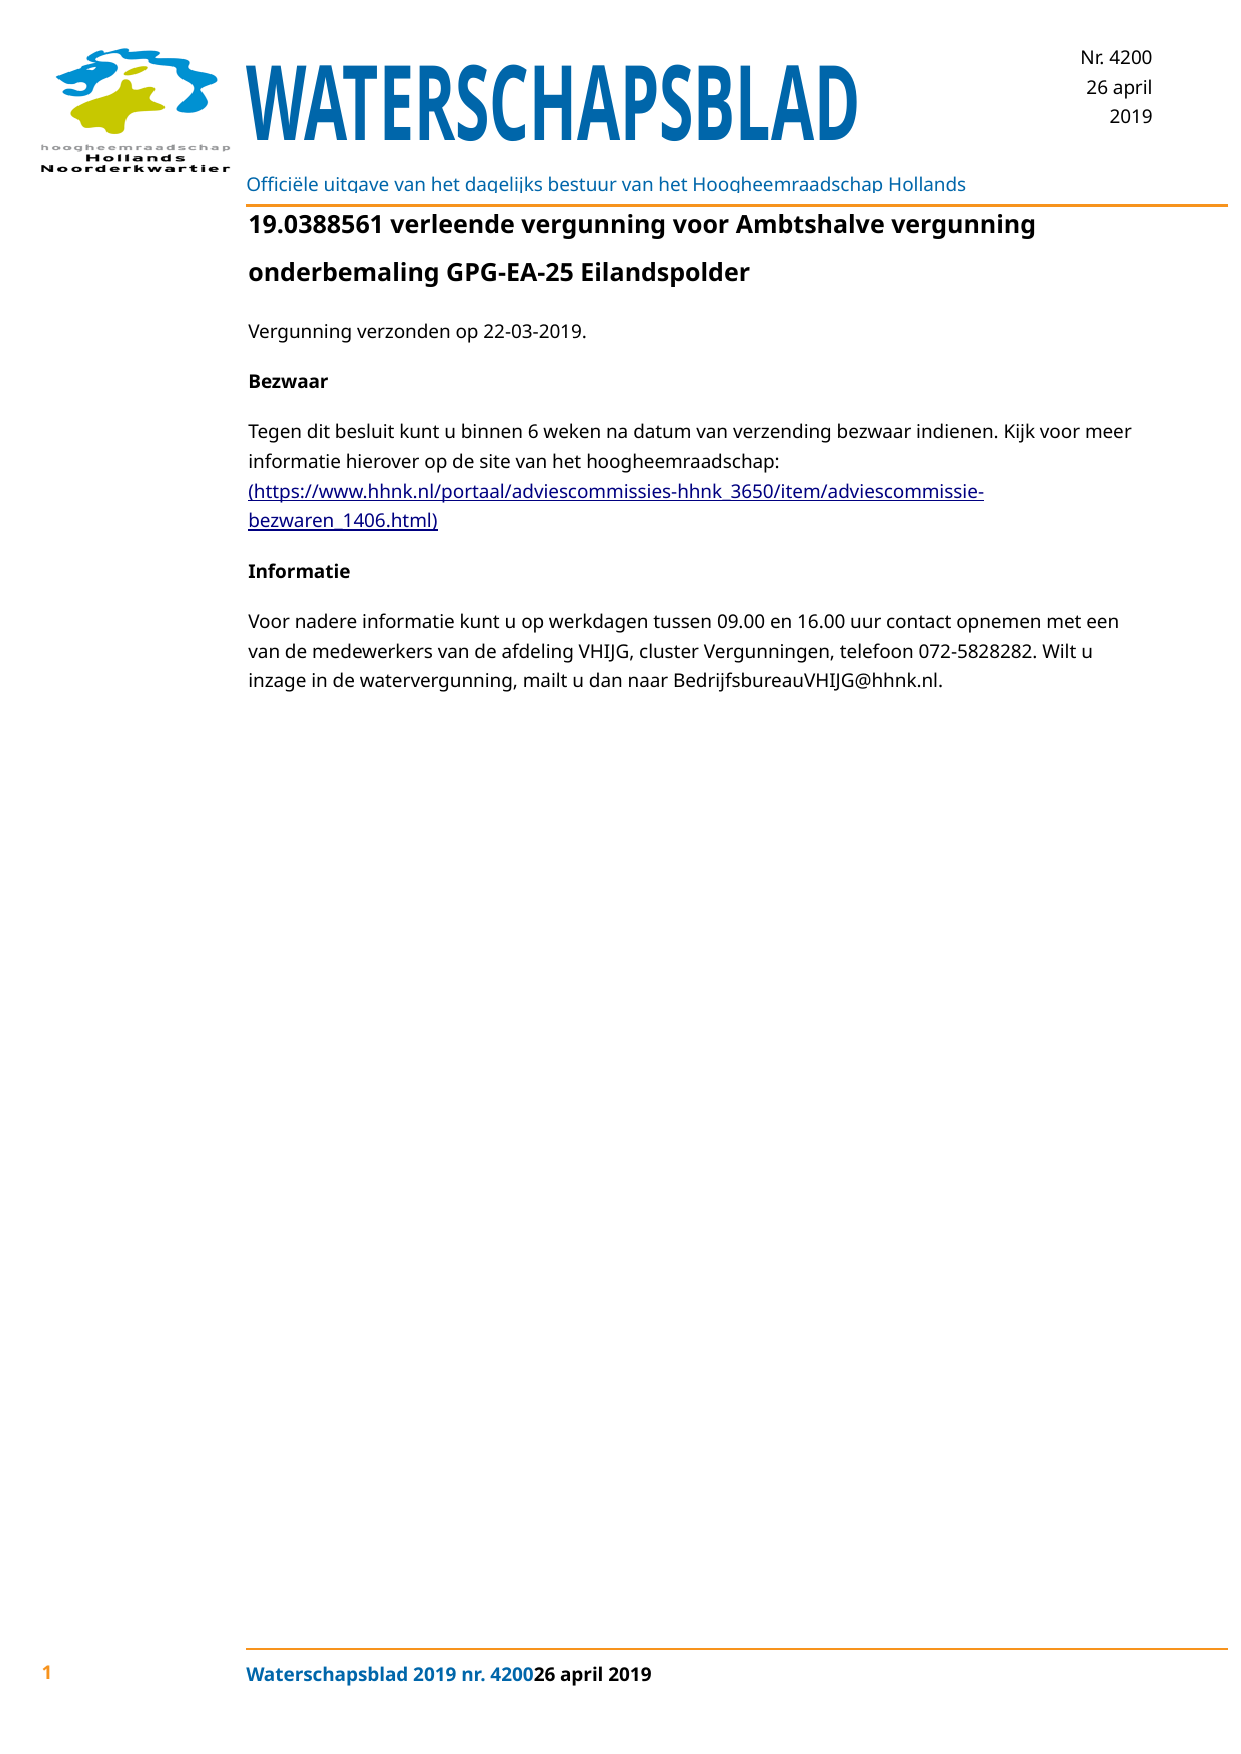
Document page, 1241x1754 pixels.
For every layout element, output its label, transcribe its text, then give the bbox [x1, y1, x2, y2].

text Tegen dit besluit kunt u binnen 6 weken na datum van verzending bezwaar indienen. Kijk voor meer informatie hierover op de site van het hoogheemraadschap: (https://www.hhnk.nl/portaal/adviescommissies-hhnk_3650/item/adviescommissie-bezwaren_1406.html) [248, 419, 1152, 533]
text Vergunning verzonden op 22-03-2019. [248, 318, 1152, 344]
text Bezwaar [248, 368, 1152, 394]
text Informatie [248, 558, 1152, 584]
picture [41, 47, 231, 172]
text Voor nadere informatie kunt u op werkdagen tussen 09.00 en 16.00 uur contact opnemen met een van de medewerkers van de afdeling VHIJG, cluster Vergunningen, telefoon 072-5828282. Wilt u inzage in de watervergunning, mailt u dan naar BedrijfsbureauVHIJG@hhnk.nl. [248, 608, 1152, 693]
text 19.0388561 verleende vergunning voor Ambtshalve vergunning onderbemaling GPG-EA-25 Eilandspolder [248, 207, 1152, 288]
